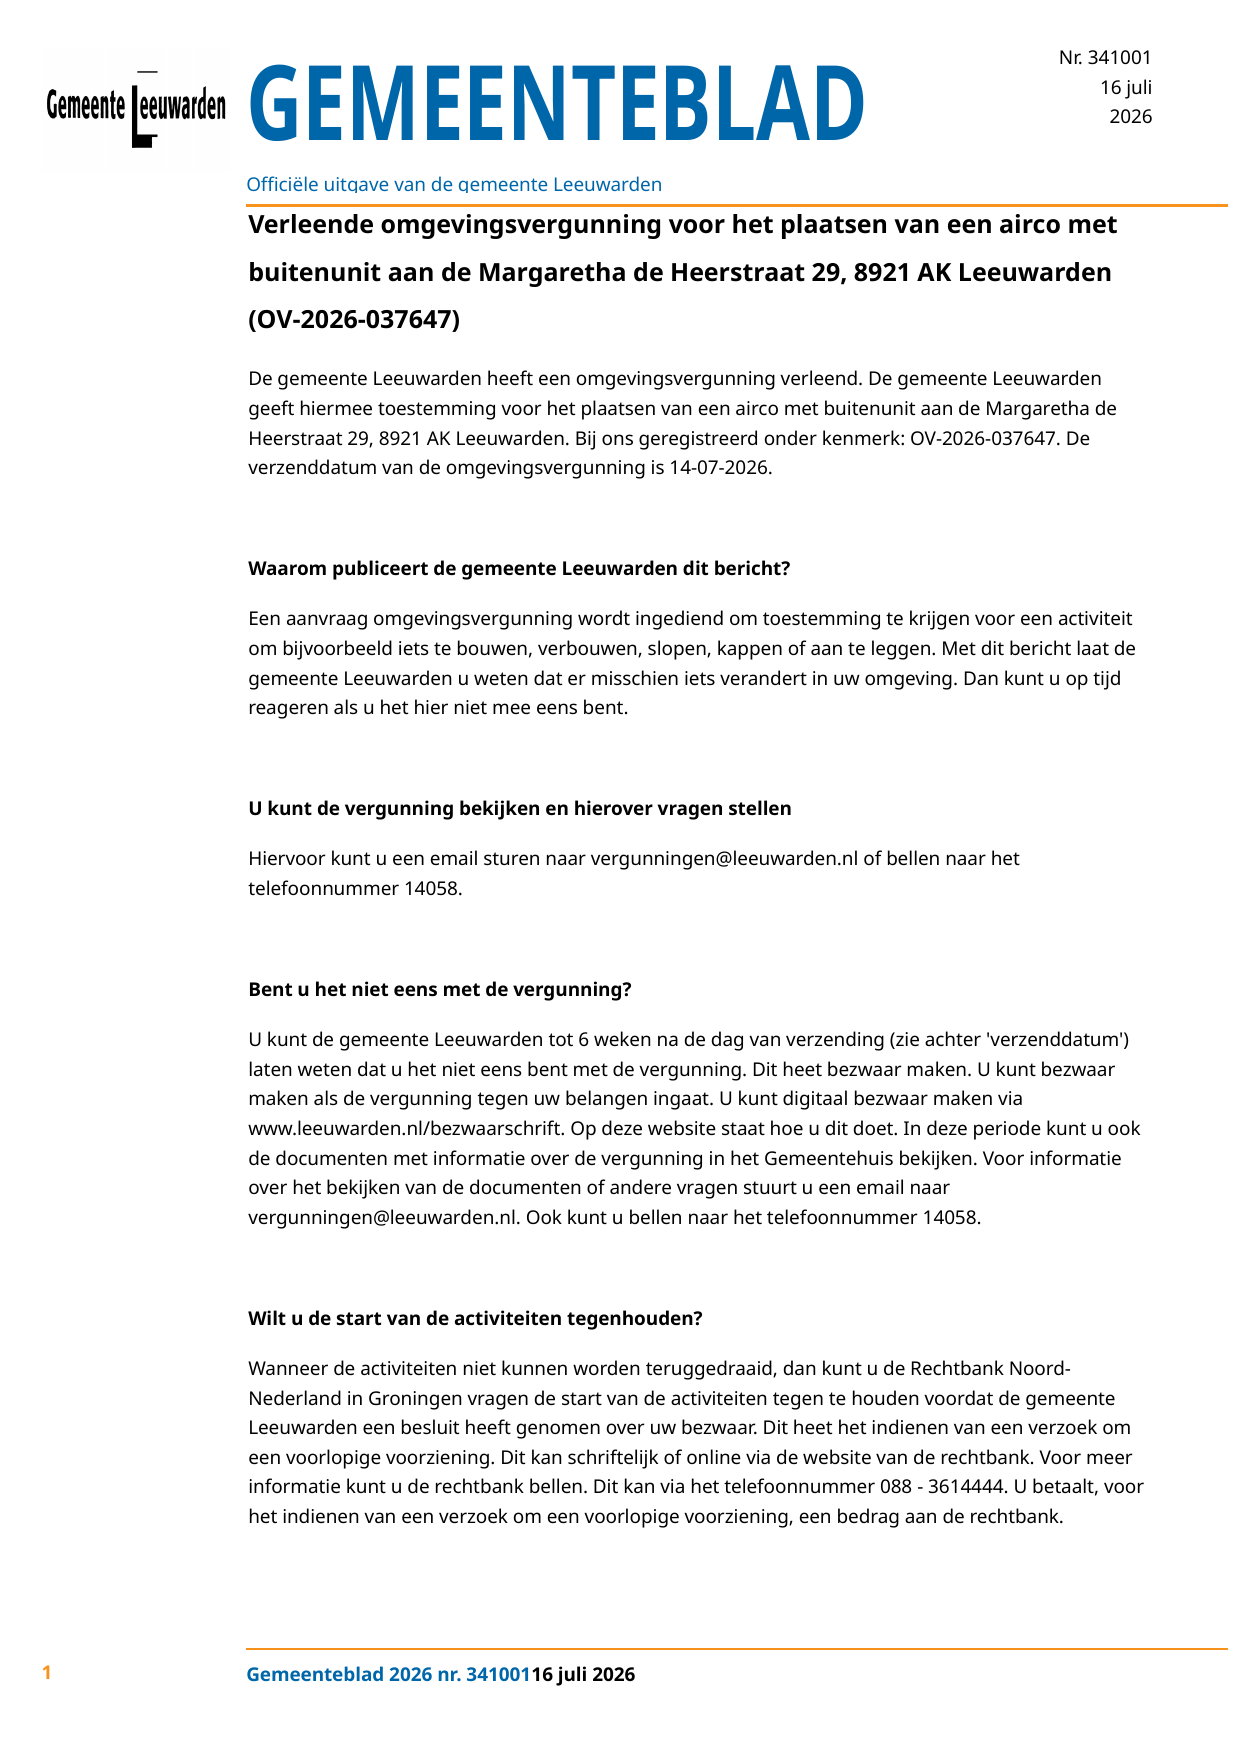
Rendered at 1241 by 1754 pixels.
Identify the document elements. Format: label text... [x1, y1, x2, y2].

text De gemeente Leeuwarden heeft een omgevingsvergunning verleend. De gemeente Leeuwarden geeft hiermee toestemming voor het plaatsen van een airco met buitenunit aan de Margaretha de Heerstraat 29, 8921 AK Leeuwarden. Bij ons geregistreerd onder kenmerk: OV-2026-037647. De verzenddatum van de omgevingsvergunning is 14-07-2026. [248, 366, 1152, 480]
text Waarom publiceert de gemeente Leeuwarden dit bericht? [248, 555, 1152, 581]
picture [41, 47, 231, 172]
text Wilt u de start van de activiteiten tegenhouden? [248, 1305, 1152, 1330]
text U kunt de gemeente Leeuwarden tot 6 weken na de dag van verzending (zie achter 'verzenddatum') laten weten dat u het niet eens bent met de vergunning. Dit heet bezwaar maken. U kunt bezwaar maken als de vergunning tegen uw belangen ingaat. U kunt digitaal bezwaar maken via www.leeuwarden.nl/bezwaarschrift. Op deze website staat hoe u dit doet. In deze periode kunt u ook de documenten met informatie over de vergunning in het Gemeentehuis bekijken. Voor informatie over het bekijken van de documenten of andere vragen stuurt u een email naar vergunningen@leeuwarden.nl. Ook kunt u bellen naar het telefoonnummer 14058. [248, 1026, 1152, 1229]
text U kunt de vergunning bekijken en hierover vragen stellen [248, 795, 1152, 821]
text Een aanvraag omgevingsvergunning wordt ingediend om toestemming te krijgen voor een activiteit om bijvoorbeeld iets te bouwen, verbouwen, slopen, kappen of aan te leggen. Met dit bericht laat de gemeente Leeuwarden u weten dat er misschien iets verandert in uw omgeving. Dan kunt u op tijd reageren als u het hier niet mee eens bent. [248, 606, 1152, 720]
text Hiervoor kunt u een email sturen naar vergunningen@leeuwarden.nl of bellen naar het telefoonnummer 14058. [248, 846, 1152, 901]
text Verleende omgevingsvergunning voor het plaatsen van een airco met buitenunit aan de Margaretha de Heerstraat 29, 8921 AK Leeuwarden (OV-2026-037647) [248, 207, 1152, 336]
text Bent u het niet eens met de vergunning? [248, 976, 1152, 1002]
text Wanneer de activiteiten niet kunnen worden teruggedraaid, dan kunt u de Rechtbank Noord-Nederland in Groningen vragen de start van de activiteiten tegen te houden voordat de gemeente Leeuwarden een besluit heeft genomen over uw bezwaar. Dit heet het indienen van een verzoek om een voorlopige voorziening. Dit kan schriftelijk of online via de website van de rechtbank. Voor meer informatie kunt u de rechtbank bellen. Dit kan via het telefoonnummer 088 - 3614444. U betaalt, voor het indienen van een verzoek om een voorlopige voorziening, een bedrag aan de rechtbank. [248, 1355, 1152, 1529]
